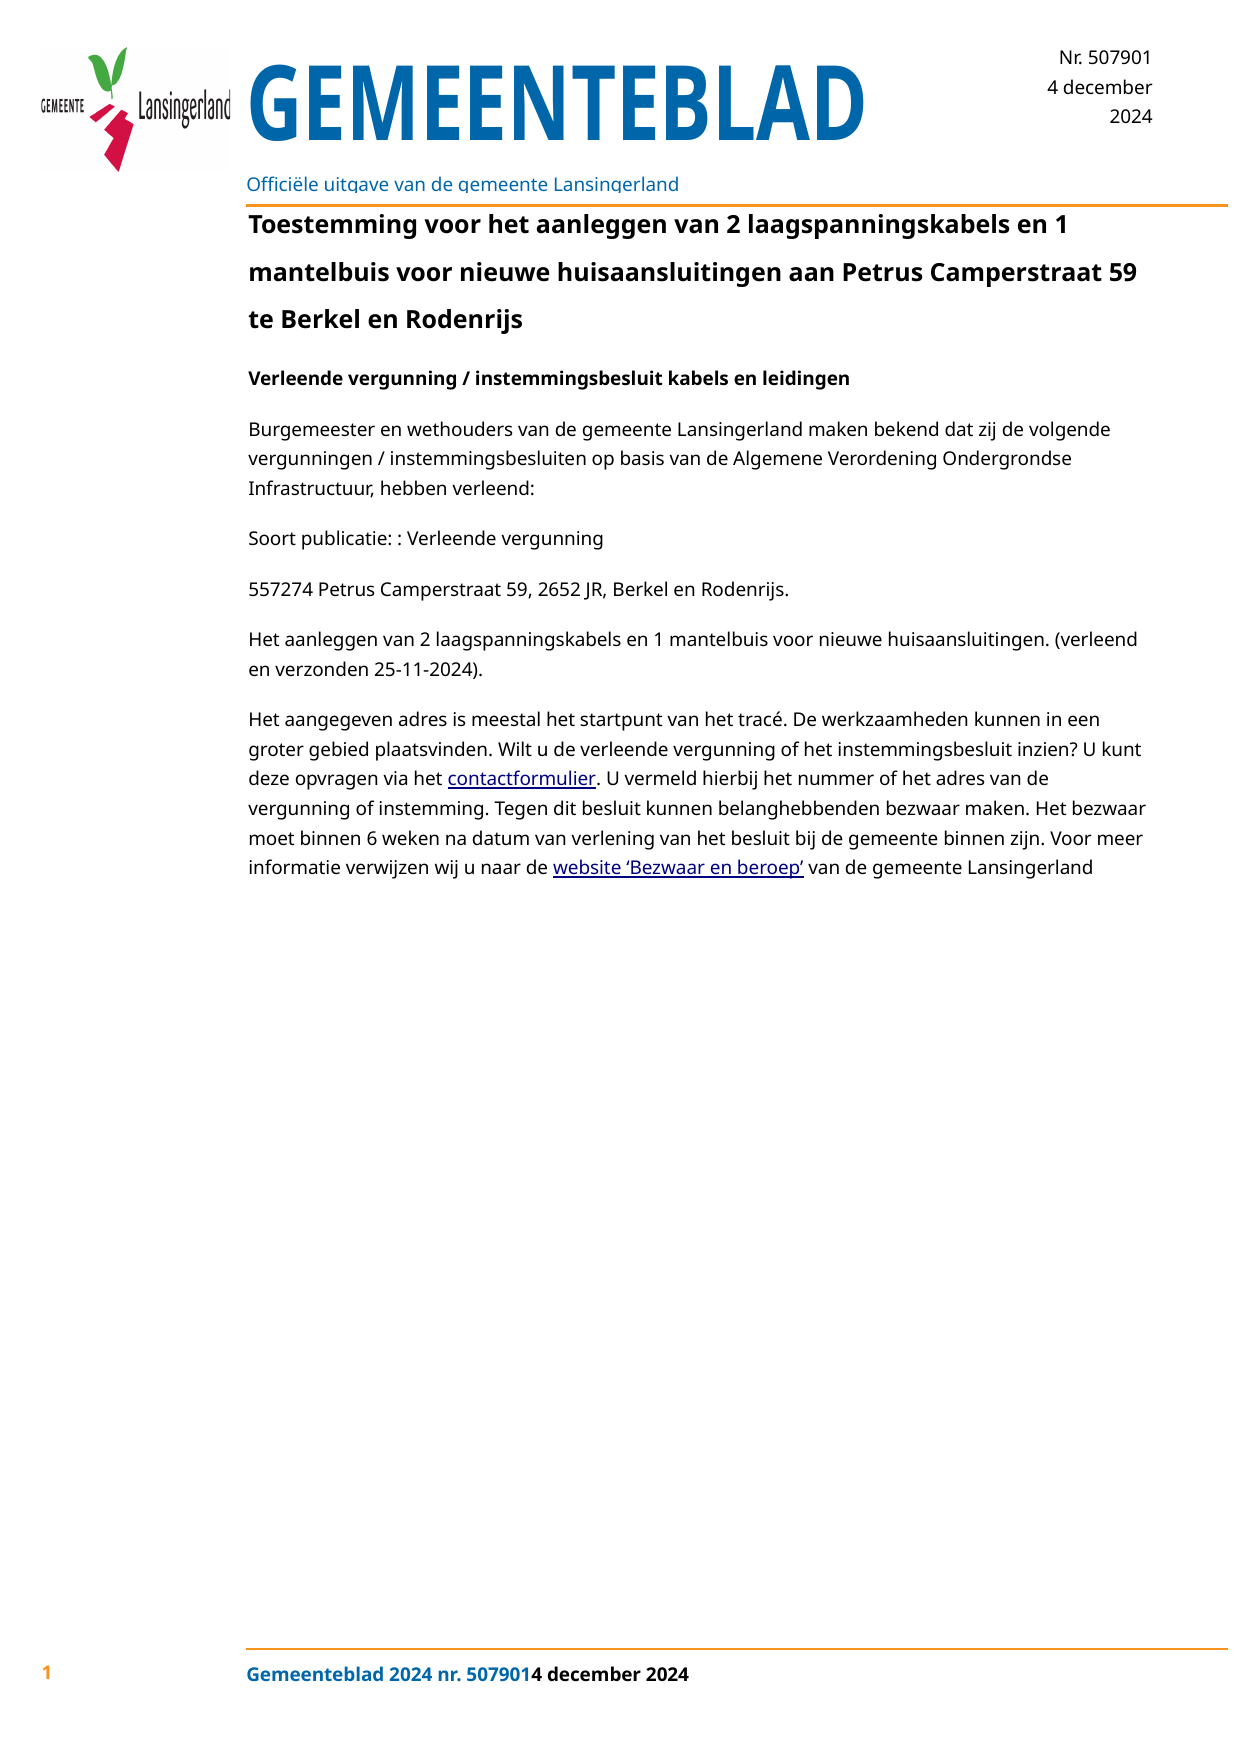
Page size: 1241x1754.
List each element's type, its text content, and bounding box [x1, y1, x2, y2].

text Verleende vergunning / instemmingsbesluit kabels en leidingen [248, 366, 1152, 391]
picture [41, 47, 231, 172]
text 557274 Petrus Camperstraat 59, 2652 JR, Berkel en Rodenrijs. [248, 576, 1152, 602]
text Soort publicatie: : Verleende vergunning [248, 526, 1152, 551]
text Het aangegeven adres is meestal het startpunt van het tracé. De werkzaamheden kunnen in een groter gebied plaatsvinden. Wilt u de verleende vergunning of het instemmingsbesluit inzien? U kunt deze opvragen via het contactformulier. U vermeld hierbij het nummer of het adres van de vergunning of instemming. Tegen dit besluit kunnen belanghebbenden bezwaar maken. Het bezwaar moet binnen 6 weken na datum van verlening van het besluit bij de gemeente binnen zijn. Voor meer informatie verwijzen wij u naar de website ‘Bezwaar en beroep’ van de gemeente Lansingerland [248, 706, 1152, 880]
text Toestemming voor het aanleggen van 2 laagspanningskabels en 1 mantelbuis voor nieuwe huisaansluitingen aan Petrus Camperstraat 59 te Berkel en Rodenrijs [248, 207, 1152, 336]
text Burgemeester en wethouders van de gemeente Lansingerland maken bekend dat zij de volgende vergunningen / instemmingsbesluiten op basis van de Algemene Verordening Ondergrondse Infrastructuur, hebben verleend: [248, 416, 1152, 501]
text Het aanleggen van 2 laagspanningskabels en 1 mantelbuis voor nieuwe huisaansluitingen. (verleend en verzonden 25-11-2024). [248, 626, 1152, 682]
